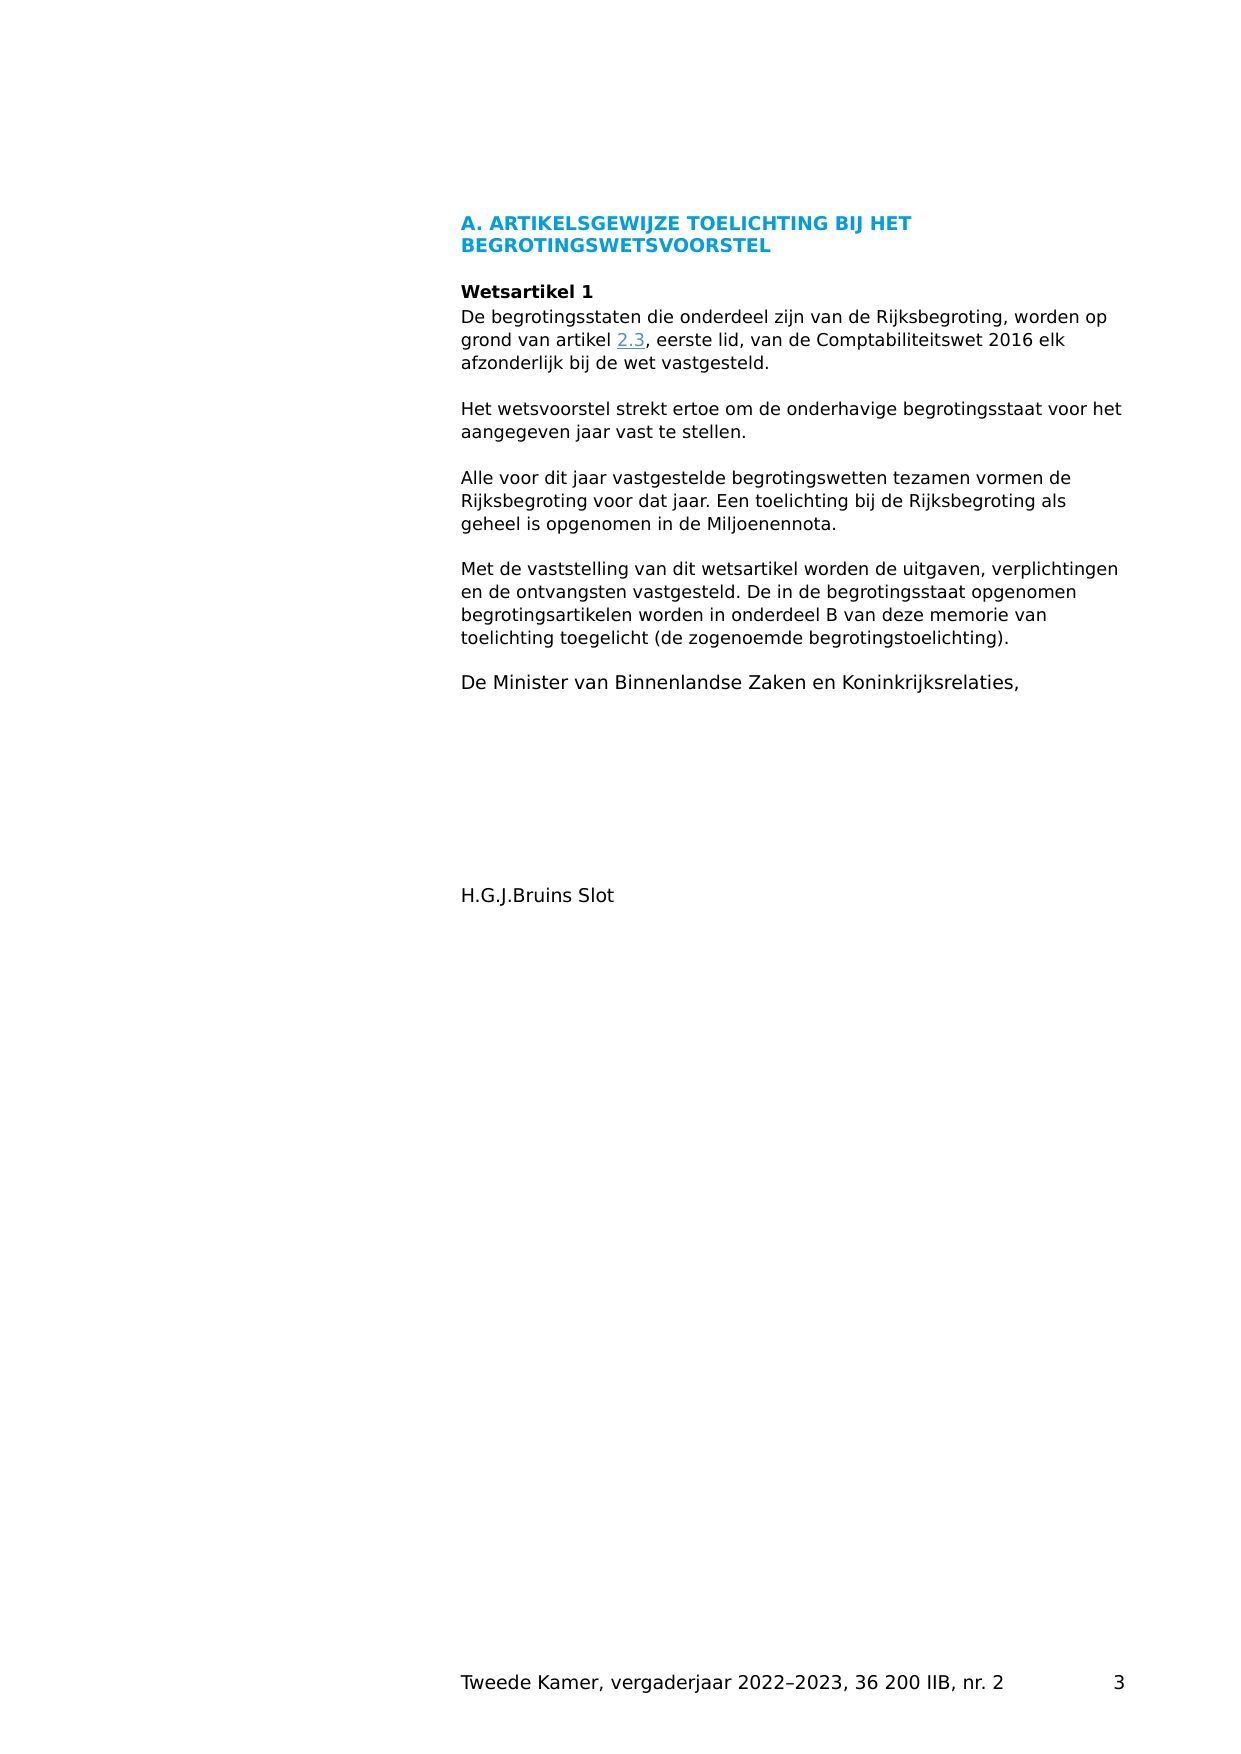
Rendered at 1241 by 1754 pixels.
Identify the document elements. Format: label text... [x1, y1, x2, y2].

title A. Artikelsgewijze toelichting bij het begrotingswetsvoorstel [461, 213, 1125, 257]
text Wetsartikel 1 [461, 280, 1125, 303]
text De Minister van Binnenlandse Zaken en Koninkrijksrelaties, [461, 672, 1125, 694]
text Het wetsvoorstel strekt ertoe om de onderhavige begrotingsstaat voor het aangegeven jaar vast te stellen. [461, 397, 1125, 443]
text H.G.J.Bruins Slot [461, 885, 1125, 907]
text De begrotingsstaten die onderdeel zijn van de Rijksbegroting, worden op grond van artikel 2.3, eerste lid, van de Comptabiliteitswet 2016 elk afzonderlijk bij de wet vastgesteld. [461, 305, 1125, 374]
text Alle voor dit jaar vastgestelde begrotingswetten tezamen vormen de Rijksbegroting voor dat jaar. Een toelichting bij de Rijksbegroting als geheel is opgenomen in de Miljoenennota. [461, 466, 1125, 534]
text Met de vaststelling van dit wetsartikel worden de uitgaven, verplichtingen en de ontvangsten vastgesteld. De in de begrotingsstaat opgenomen begrotingsartikelen worden in onderdeel B van deze memorie van toelichting toegelicht (de zogenoemde begrotingstoelichting). [461, 557, 1125, 649]
